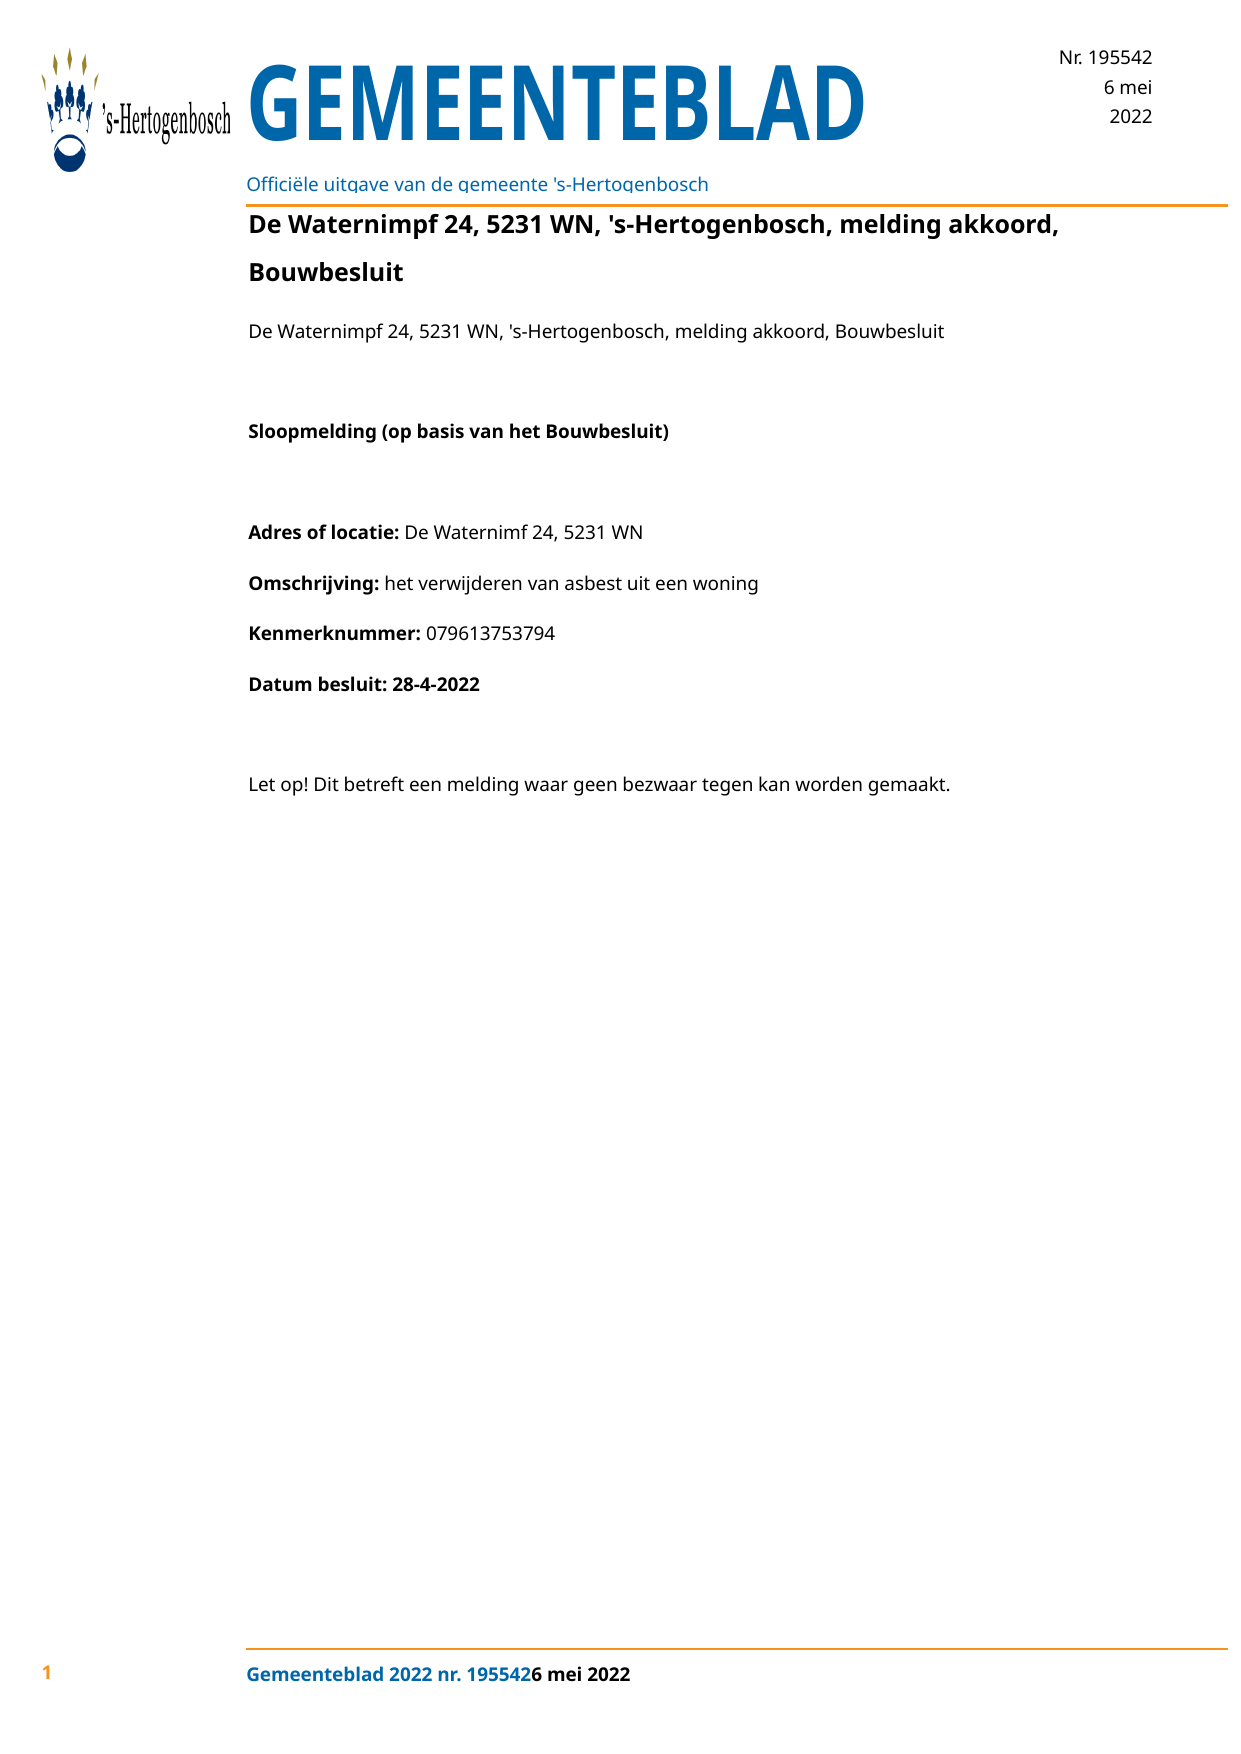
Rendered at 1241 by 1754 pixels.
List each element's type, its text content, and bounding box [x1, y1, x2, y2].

text Kenmerknummer: 079613753794 [248, 620, 1152, 646]
picture [41, 47, 231, 172]
text Sloopmelding (op basis van het Bouwbesluit) [248, 419, 1152, 444]
text Adres of locatie: De Waternimf 24, 5231 WN [248, 519, 1152, 545]
text Omschrijving: het verwijderen van asbest uit een woning [248, 570, 1152, 596]
text De Waternimpf 24, 5231 WN, 's-Hertogenbosch, melding akkoord, Bouwbesluit [248, 207, 1152, 288]
text Datum besluit: 28-4-2022 [248, 671, 1152, 697]
text Let op! Dit betreft een melding waar geen bezwaar tegen kan worden gemaakt. [248, 772, 1152, 797]
text De Waternimpf 24, 5231 WN, 's-Hertogenbosch, melding akkoord, Bouwbesluit [248, 318, 1152, 344]
